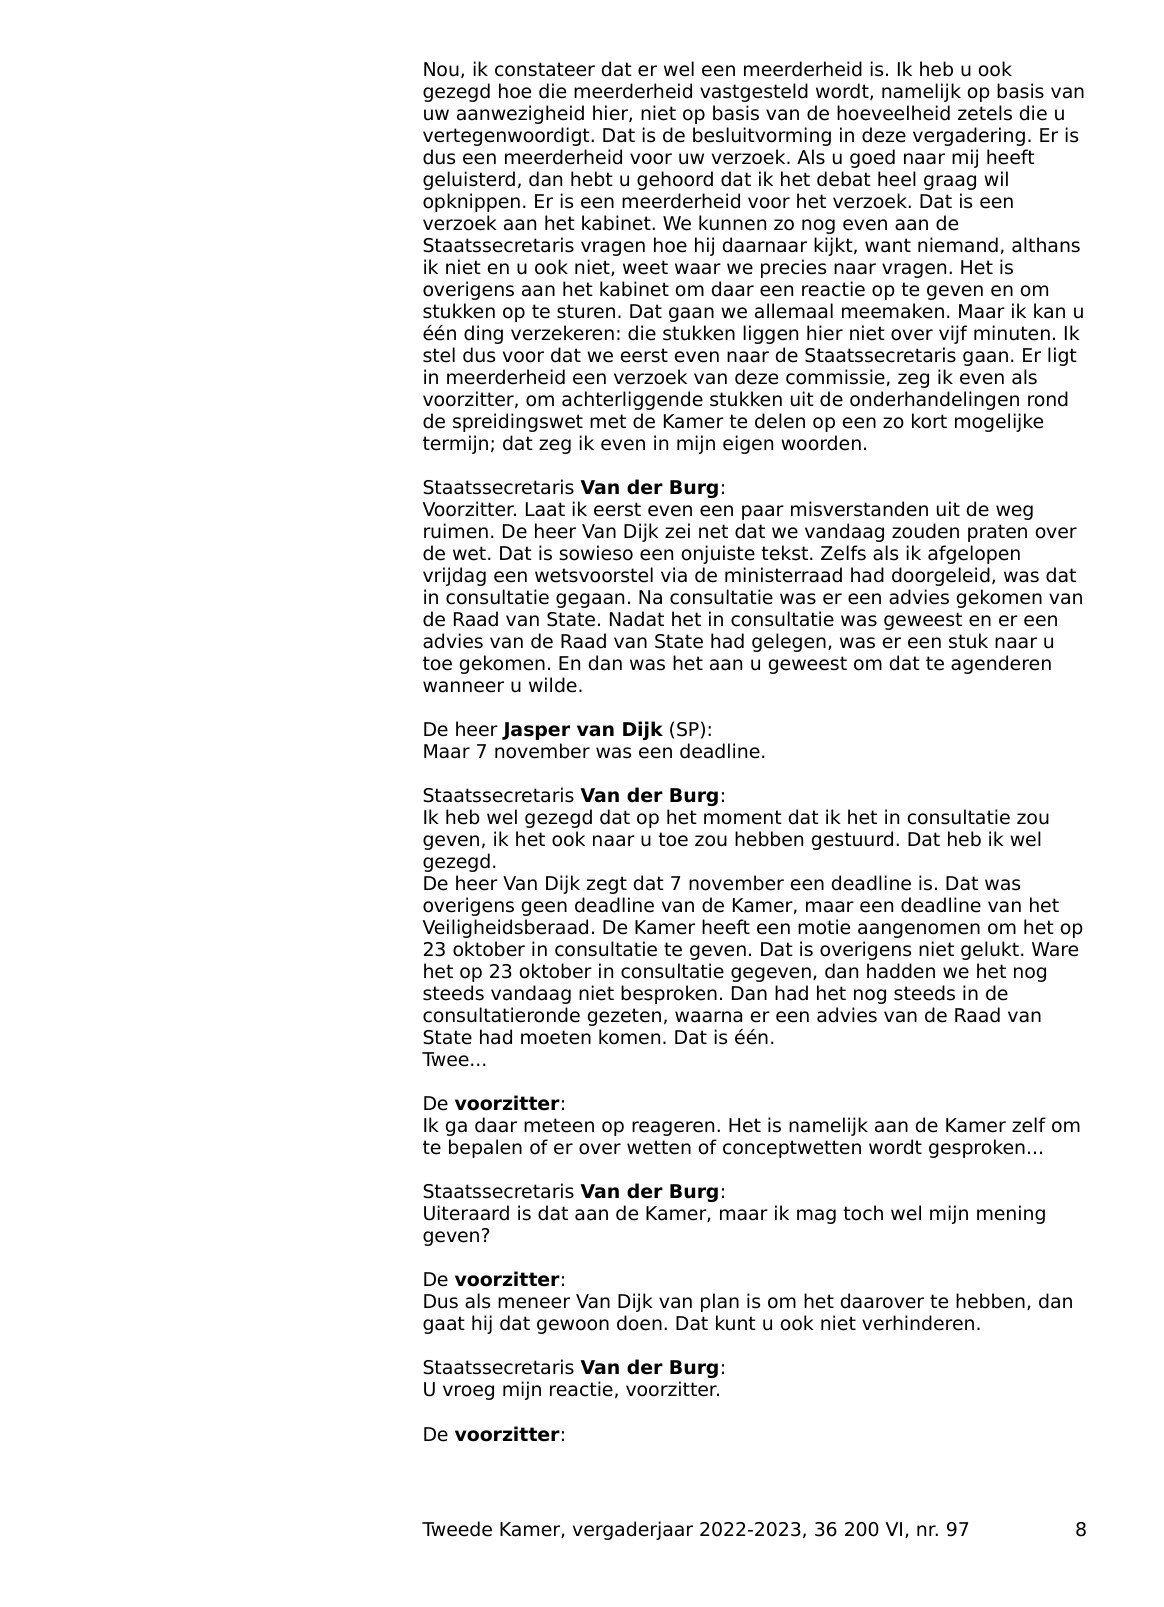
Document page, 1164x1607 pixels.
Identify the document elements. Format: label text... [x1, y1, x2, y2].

text U vroeg mijn reactie, voorzitter. [422, 1379, 1087, 1401]
text Staatssecretaris Van der Burg: [422, 1357, 1087, 1379]
text Dus als meneer Van Dijk van plan is om het daarover te hebben, dan gaat hij dat gewoon doen. Dat kunt u ook niet verhinderen. [422, 1291, 1087, 1335]
text Staatssecretaris Van der Burg: [422, 785, 1087, 807]
text Voorzitter. Laat ik eerst even een paar misverstanden uit de weg ruimen. De heer Van Dijk zei net dat we vandaag zouden praten over de wet. Dat is sowieso een onjuiste tekst. Zelfs als ik afgelopen vrijdag een wetsvoorstel via de ministerraad had doorgeleid, was dat in consultatie gegaan. Na consultatie was er een advies gekomen van de Raad van State. Nadat het in consultatie was geweest en er een advies van de Raad van State had gelegen, was er een stuk naar u toe gekomen. En dan was het aan u geweest om dat te agenderen wanneer u wilde. [422, 499, 1087, 697]
text Twee... [422, 1049, 1087, 1071]
text Staatssecretaris Van der Burg: [422, 477, 1087, 499]
text De heer Jasper van Dijk (SP): [422, 719, 1087, 741]
text De heer Van Dijk zegt dat 7 november een deadline is. Dat was overigens geen deadline van de Kamer, maar een deadline van het Veiligheidsberaad. De Kamer heeft een motie aangenomen om het op 23 oktober in consultatie te geven. Dat is overigens niet gelukt. Ware het op 23 oktober in consultatie gegeven, dan hadden we het nog steeds vandaag niet besproken. Dan had het nog steeds in de consultatieronde gezeten, waarna er een advies van de Raad van State had moeten komen. Dat is één. [422, 873, 1087, 1049]
text Staatssecretaris Van der Burg: [422, 1181, 1087, 1203]
text Uiteraard is dat aan de Kamer, maar ik mag toch wel mijn mening geven? [422, 1203, 1087, 1247]
text De voorzitter: [422, 1269, 1087, 1291]
text Maar 7 november was een deadline. [422, 741, 1087, 763]
text Nou, ik constateer dat er wel een meerderheid is. Ik heb u ook gezegd hoe die meerderheid vastgesteld wordt, namelijk op basis van uw aanwezigheid hier, niet op basis van de hoeveelheid zetels die u vertegenwoordigt. Dat is de besluitvorming in deze vergadering. Er is dus een meerderheid voor uw verzoek. Als u goed naar mij heeft geluisterd, dan hebt u gehoord dat ik het debat heel graag wil opknippen. Er is een meerderheid voor het verzoek. Dat is een verzoek aan het kabinet. We kunnen zo nog even aan de Staatssecretaris vragen hoe hij daarnaar kijkt, want niemand, althans ik niet en u ook niet, weet waar we precies naar vragen. Het is overigens aan het kabinet om daar een reactie op te geven en om stukken op te sturen. Dat gaan we allemaal meemaken. Maar ik kan u één ding verzekeren: die stukken liggen hier niet over vijf minuten. Ik stel dus voor dat we eerst even naar de Staatssecretaris gaan. Er ligt in meerderheid een verzoek van deze commissie, zeg ik even als voorzitter, om achterliggende stukken uit de onderhandelingen rond de spreidingswet met de Kamer te delen op een zo kort mogelijke termijn; dat zeg ik even in mijn eigen woorden. [422, 59, 1087, 455]
text Ik heb wel gezegd dat op het moment dat ik het in consultatie zou geven, ik het ook naar u toe zou hebben gestuurd. Dat heb ik wel gezegd. [422, 807, 1087, 873]
text De voorzitter: [422, 1093, 1087, 1115]
text Ik ga daar meteen op reageren. Het is namelijk aan de Kamer zelf om te bepalen of er over wetten of conceptwetten wordt gesproken... [422, 1115, 1087, 1159]
text De voorzitter: [422, 1423, 1087, 1445]
